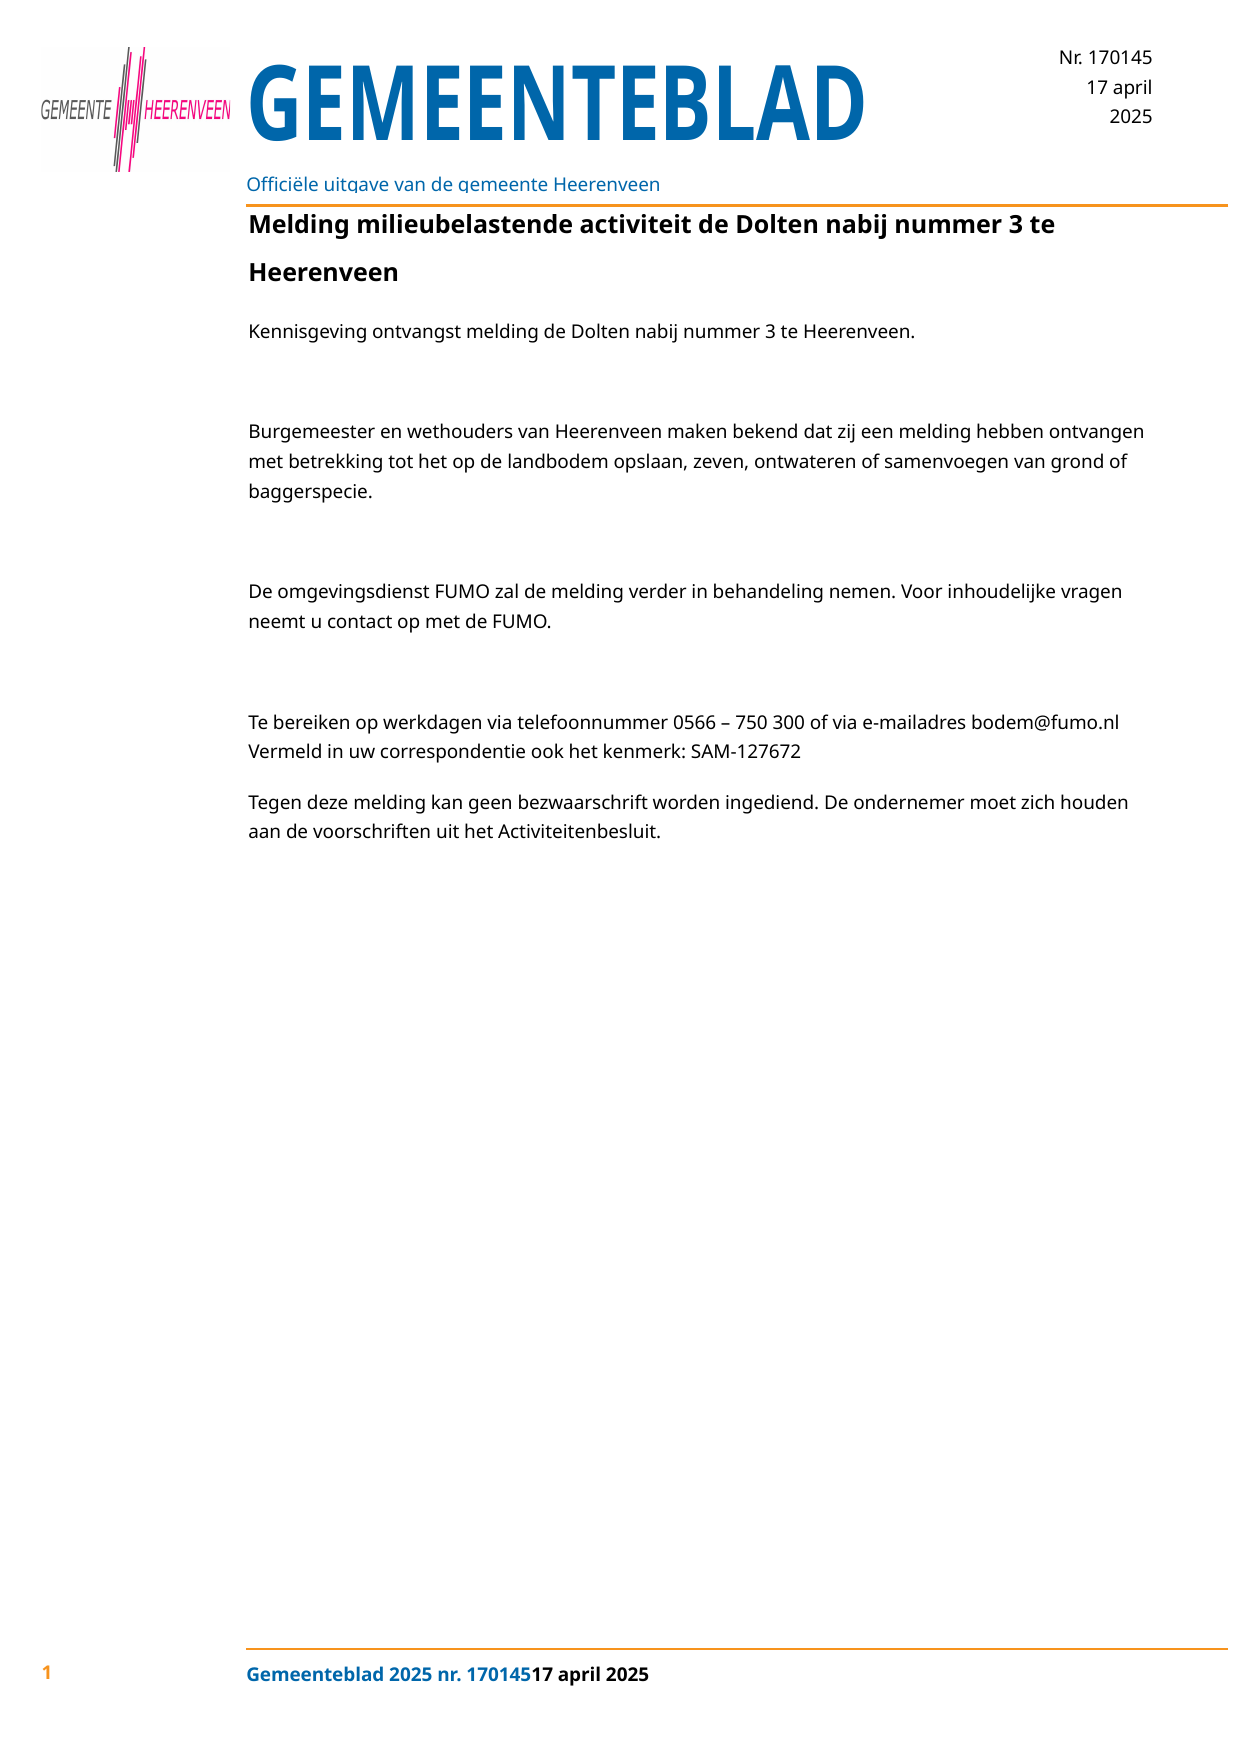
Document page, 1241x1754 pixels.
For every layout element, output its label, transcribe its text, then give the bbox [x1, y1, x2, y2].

text Tegen deze melding kan geen bezwaarschrift worden ingediend. De ondernemer moet zich houden aan de voorschriften uit het Activiteitenbesluit. [248, 789, 1152, 844]
text Burgemeester en wethouders van Heerenveen maken bekend dat zij een melding hebben ontvangen met betrekking tot het op de landbodem opslaan, zeven, ontwateren of samenvoegen van grond of baggerspecie. [248, 419, 1152, 504]
picture [41, 47, 231, 172]
text Melding milieubelastende activiteit de Dolten nabij nummer 3 te Heerenveen [248, 207, 1152, 288]
text Kennisgeving ontvangst melding de Dolten nabij nummer 3 te Heerenveen. [248, 318, 1152, 344]
text Te bereiken op werkdagen via telefoonnummer 0566 – 750 300 of via e-mailadres bodem@fumo.nl Vermeld in uw correspondentie ook het kenmerk: SAM-127672 [248, 709, 1152, 764]
text De omgevingsdienst FUMO zal de melding verder in behandeling nemen. Voor inhoudelijke vragen neemt u contact op met de FUMO. [248, 579, 1152, 634]
